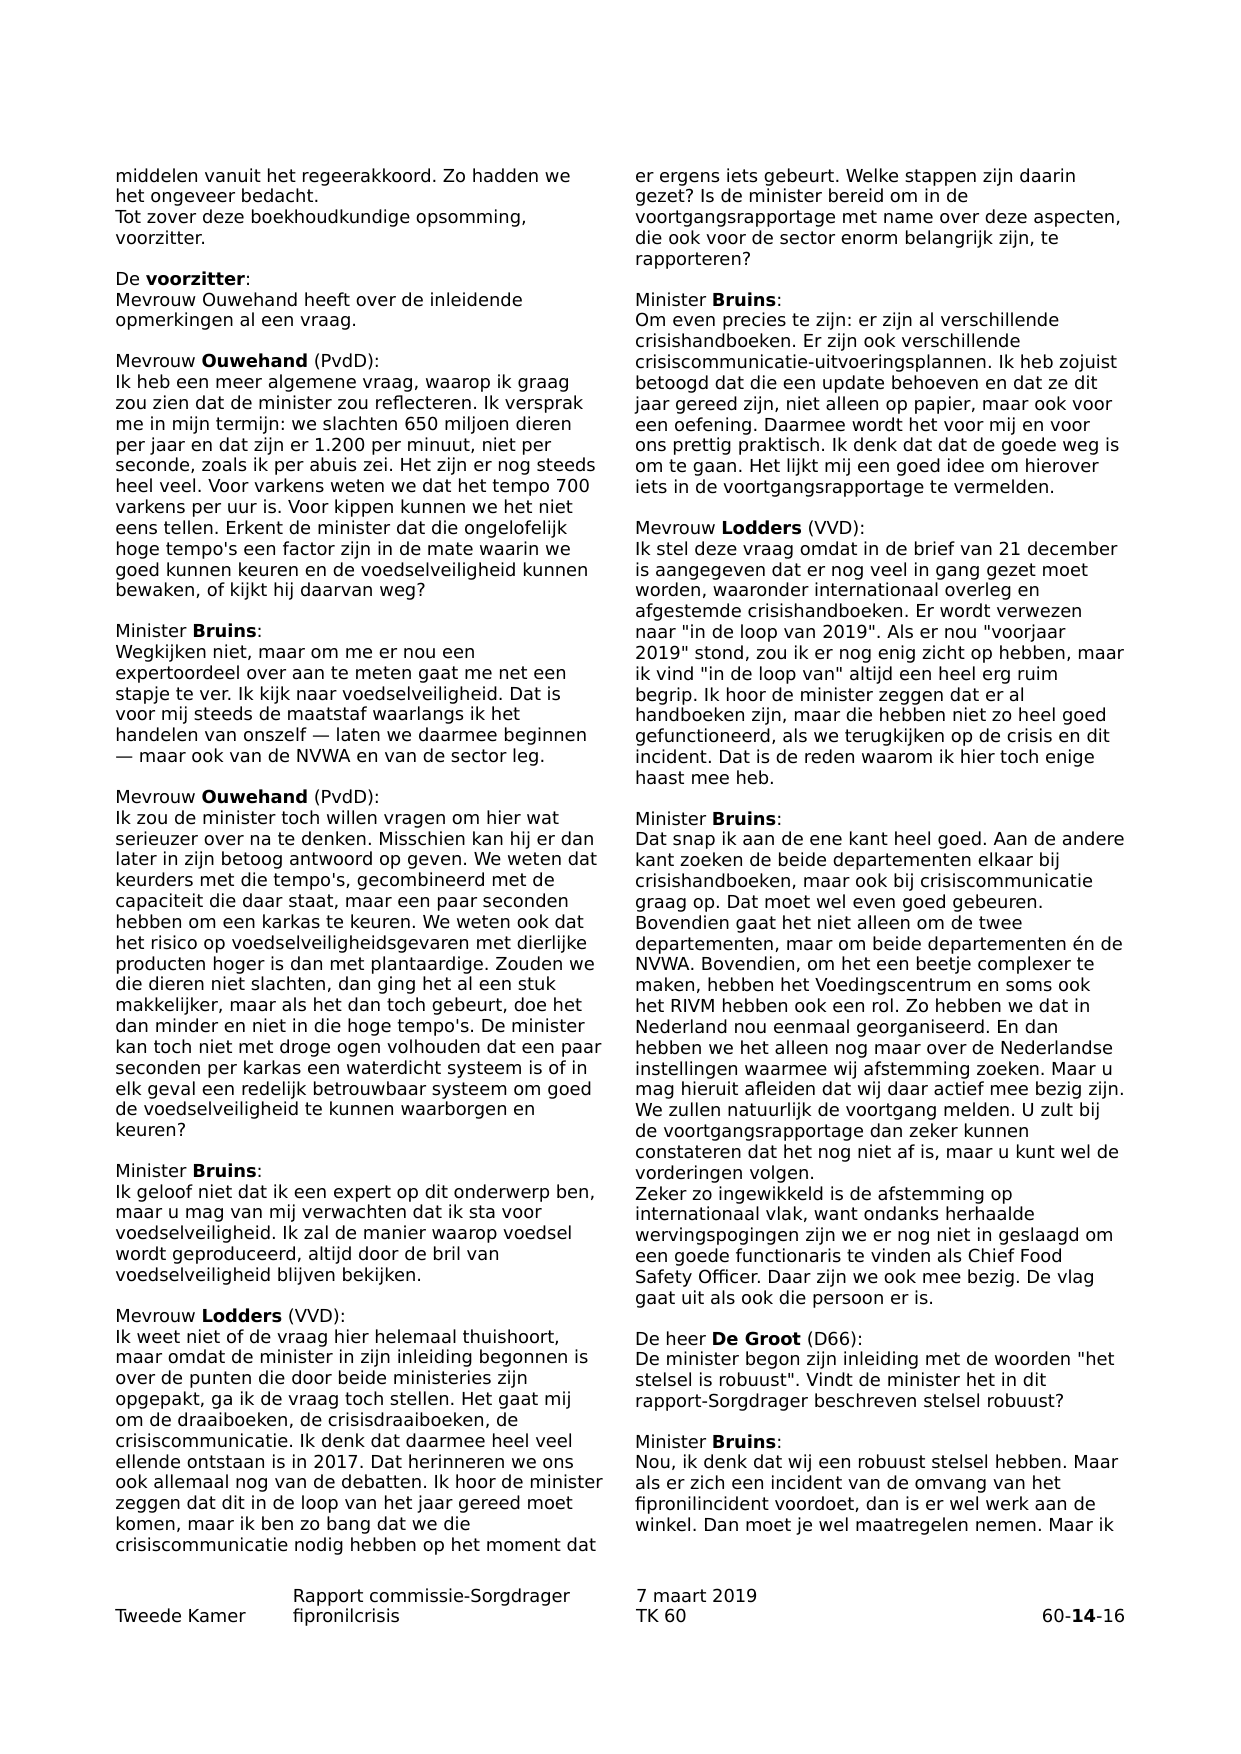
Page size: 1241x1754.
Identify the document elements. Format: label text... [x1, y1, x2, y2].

text Mevrouw Lodders (VVD): [635, 518, 1125, 538]
text Minister Bruins: [635, 289, 1125, 310]
text Minister Bruins: [635, 1432, 1125, 1452]
text Minister Bruins: [115, 621, 605, 642]
text middelen vanuit het regeerakkoord. Zo hadden we het ongeveer bedacht. [115, 165, 605, 207]
text Minister Bruins: [115, 1161, 605, 1181]
text Ik heb een meer algemene vraag, waarop ik graag zou zien dat de minister zou reflecteren. Ik versprak me in mijn termijn: we slachten 650 miljoen dieren per jaar en dat zijn er 1.200 per minuut, niet per seconde, zoals ik per abuis zei. Het zijn er nog steeds heel veel. Voor varkens weten we dat het tempo 700 varkens per uur is. Voor kippen kunnen we het niet eens tellen. Erkent de minister dat die ongelofelijk hoge tempo's een factor zijn in de mate waarin we goed kunnen keuren en de voedselveiligheid kunnen bewaken, of kijkt hij daarvan weg? [115, 372, 605, 601]
text Om even precies te zijn: er zijn al verschillende crisishandboeken. Er zijn ook verschillende crisiscommunicatie-uitvoeringsplannen. Ik heb zojuist betoogd dat die een update behoeven en dat ze dit jaar gereed zijn, niet alleen op papier, maar ook voor een oefening. Daarmee wordt het voor mij en voor ons prettig praktisch. Ik denk dat dat de goede weg is om te gaan. Het lijkt mij een goed idee om hierover iets in de voortgangsrapportage te vermelden. [635, 310, 1125, 498]
text De heer De Groot (D66): [635, 1328, 1125, 1349]
text Minister Bruins: [635, 808, 1125, 829]
text Ik weet niet of de vraag hier helemaal thuishoort, maar omdat de minister in zijn inleiding begonnen is over de punten die door beide ministeries zijn opgepakt, ga ik de vraag toch stellen. Het gaat mij om de draaiboeken, de crisisdraaiboeken, de crisiscommunicatie. Ik denk dat daarmee heel veel ellende ontstaan is in 2017. Dat herinneren we ons ook allemaal nog van de debatten. Ik hoor de minister zeggen dat dit in de loop van het jaar gereed moet komen, maar ik ben zo bang dat we die crisiscommunicatie nodig hebben op het moment dat [115, 1326, 605, 1556]
text De voorzitter: [115, 269, 605, 289]
text Wegkijken niet, maar om me er nou een expertoordeel over aan te meten gaat me net een stapje te ver. Ik kijk naar voedselveiligheid. Dat is voor mij steeds de maatstaf waarlangs ik het handelen van onszelf — laten we daarmee beginnen — maar ook van de NVWA en van de sector leg. [115, 642, 605, 767]
text Dat snap ik aan de ene kant heel goed. Aan de andere kant zoeken de beide departementen elkaar bij crisishandboeken, maar ook bij crisiscommunicatie graag op. Dat moet wel even goed gebeuren. Bovendien gaat het niet alleen om de twee departementen, maar om beide departementen én de NVWA. Bovendien, om het een beetje complexer te maken, hebben het Voedingscentrum en soms ook het RIVM hebben ook een rol. Zo hebben we dat in Nederland nou eenmaal georganiseerd. En dan hebben we het alleen nog maar over de Nederlandse instellingen waarmee wij afstemming zoeken. Maar u mag hieruit afleiden dat wij daar actief mee bezig zijn. We zullen natuurlijk de voortgang melden. U zult bij de voortgangsrapportage dan zeker kunnen constateren dat het nog niet af is, maar u kunt wel de vorderingen volgen. [635, 829, 1125, 1183]
text Ik zou de minister toch willen vragen om hier wat serieuzer over na te denken. Misschien kan hij er dan later in zijn betoog antwoord op geven. We weten dat keurders met die tempo's, gecombineerd met de capaciteit die daar staat, maar een paar seconden hebben om een karkas te keuren. We weten ook dat het risico op voedselveiligheidsgevaren met dierlijke producten hoger is dan met plantaardige. Zouden we die dieren niet slachten, dan ging het al een stuk makkelijker, maar als het dan toch gebeurt, doe het dan minder en niet in die hoge tempo's. De minister kan toch niet met droge ogen volhouden dat een paar seconden per karkas een waterdicht systeem is of in elk geval een redelijk betrouwbaar systeem om goed de voedselveiligheid te kunnen waarborgen en keuren? [115, 807, 605, 1141]
text Mevrouw Ouwehand (PvdD): [115, 351, 605, 372]
text Tot zover deze boekhoudkundige opsomming, voorzitter. [115, 207, 605, 249]
text Mevrouw Ouwehand (PvdD): [115, 787, 605, 807]
text Ik geloof niet dat ik een expert op dit onderwerp ben, maar u mag van mij verwachten dat ik sta voor voedselveiligheid. Ik zal de manier waarop voedsel wordt geproduceerd, altijd door de bril van voedselveiligheid blijven bekijken. [115, 1181, 605, 1286]
text er ergens iets gebeurt. Welke stappen zijn daarin gezet? Is de minister bereid om in de voortgangsrapportage met name over deze aspecten, die ook voor de sector enorm belangrijk zijn, te rapporteren? [635, 165, 1125, 269]
text Ik stel deze vraag omdat in de brief van 21 december is aangegeven dat er nog veel in gang gezet moet worden, waaronder internationaal overleg en afgestemde crisishandboeken. Er wordt verwezen naar "in de loop van 2019". Als er nou "voorjaar 2019" stond, zou ik er nog enig zicht op hebben, maar ik vind "in de loop van" altijd een heel erg ruim begrip. Ik hoor de minister zeggen dat er al handboeken zijn, maar die hebben niet zo heel goed gefunctioneerd, als we terugkijken op de crisis en dit incident. Dat is de reden waarom ik hier toch enige haast mee heb. [635, 538, 1125, 788]
text Mevrouw Ouwehand heeft over de inleidende opmerkingen al een vraag. [115, 289, 605, 331]
text De minister begon zijn inleiding met de woorden "het stelsel is robuust". Vindt de minister het in dit rapport-Sorgdrager beschreven stelsel robuust? [635, 1349, 1125, 1412]
text Mevrouw Lodders (VVD): [115, 1306, 605, 1326]
text Zeker zo ingewikkeld is de afstemming op internationaal vlak, want ondanks herhaalde wervingspogingen zijn we er nog niet in geslaagd om een goede functionaris te vinden als Chief Food Safety Officer. Daar zijn we ook mee bezig. De vlag gaat uit als ook die persoon er is. [635, 1183, 1125, 1308]
text Nou, ik denk dat wij een robuust stelsel hebben. Maar als er zich een incident van de omvang van het fipronilincident voordoet, dan is er wel werk aan de winkel. Dan moet je wel maatregelen nemen. Maar ik [635, 1452, 1125, 1536]
